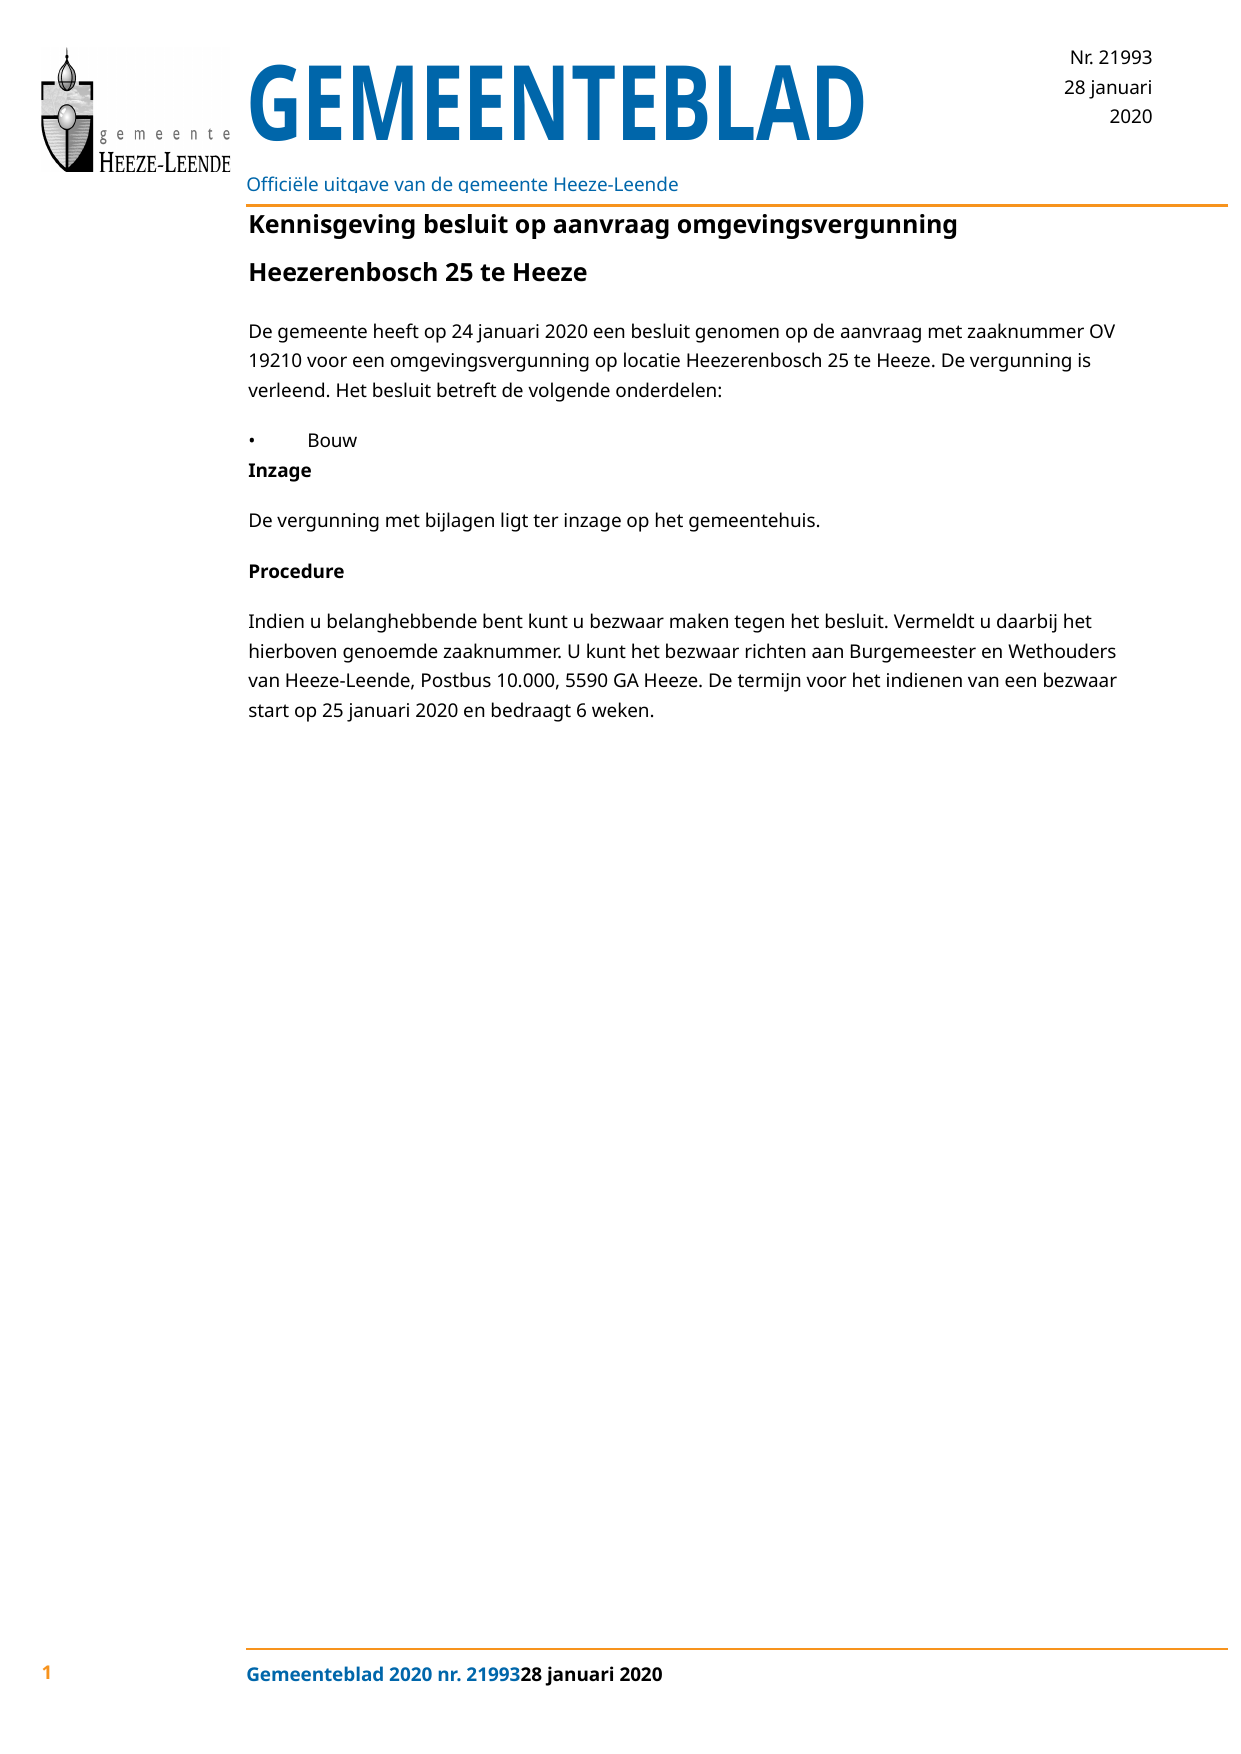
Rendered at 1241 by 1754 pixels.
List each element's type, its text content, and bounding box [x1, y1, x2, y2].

picture [41, 47, 231, 172]
text Inzage [248, 457, 1152, 483]
text De vergunning met bijlagen ligt ter inzage op het gemeentehuis. [248, 507, 1152, 533]
text De gemeente heeft op 24 januari 2020 een besluit genomen op de aanvraag met zaaknummer OV 19210 voor een omgevingsvergunning op locatie Heezerenbosch 25 te Heeze. De vergunning is verleend. Het besluit betreft de volgende onderdelen: [248, 318, 1152, 403]
list Bouw [248, 427, 1152, 453]
text Kennisgeving besluit op aanvraag omgevingsvergunning Heezerenbosch 25 te Heeze [248, 207, 1152, 288]
text Procedure [248, 558, 1152, 584]
text Indien u belanghebbende bent kunt u bezwaar maken tegen het besluit. Vermeldt u daarbij het hierboven genoemde zaaknummer. U kunt het bezwaar richten aan Burgemeester en Wethouders van Heeze-Leende, Postbus 10.000, 5590 GA Heeze. De termijn voor het indienen van een bezwaar start op 25 januari 2020 en bedraagt 6 weken. [248, 608, 1152, 723]
